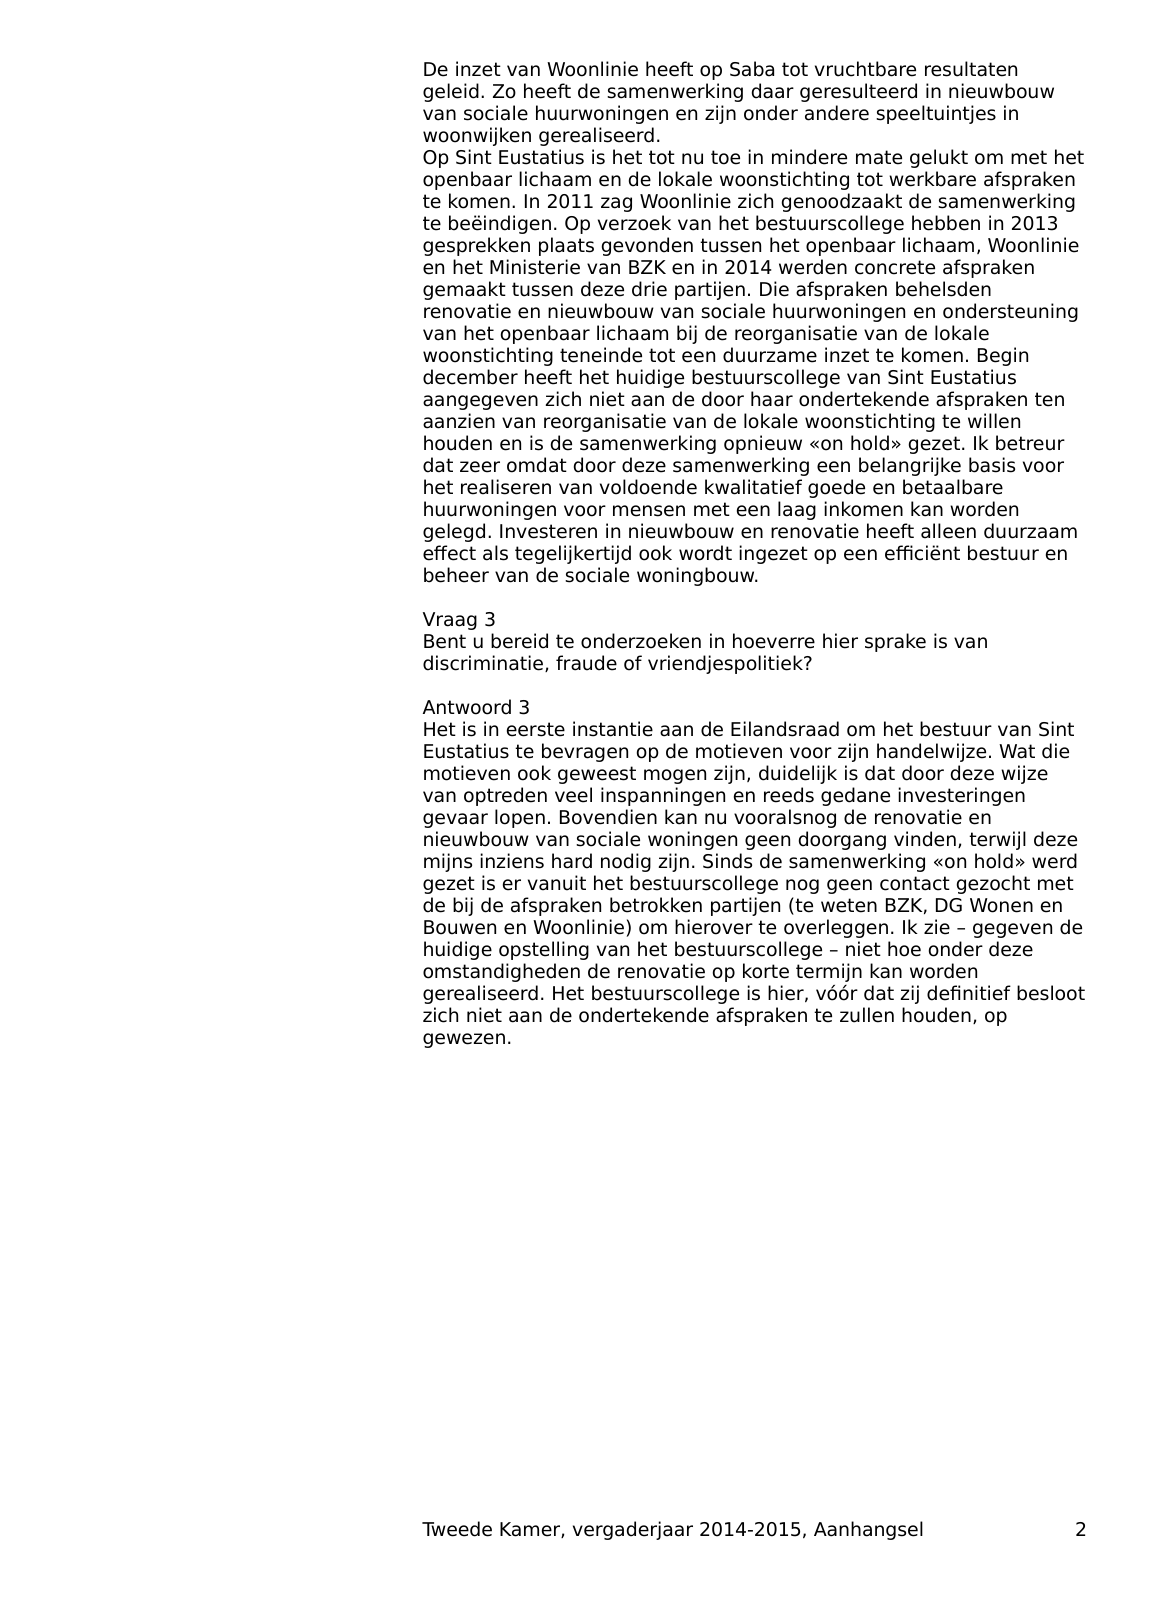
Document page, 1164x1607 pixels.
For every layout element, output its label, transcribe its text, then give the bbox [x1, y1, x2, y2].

text Antwoord 3 [422, 697, 1087, 719]
text Op Sint Eustatius is het tot nu toe in mindere mate gelukt om met het openbaar lichaam en de lokale woonstichting tot werkbare afspraken te komen. In 2011 zag Woonlinie zich genoodzaakt de samenwerking te beëindigen. Op verzoek van het bestuurscollege hebben in 2013 gesprekken plaats gevonden tussen het openbaar lichaam, Woonlinie en het Ministerie van BZK en in 2014 werden concrete afspraken gemaakt tussen deze drie partijen. Die afspraken behelsden renovatie en nieuwbouw van sociale huurwoningen en ondersteuning van het openbaar lichaam bij de reorganisatie van de lokale woonstichting teneinde tot een duurzame inzet te komen. Begin december heeft het huidige bestuurscollege van Sint Eustatius aangegeven zich niet aan de door haar ondertekende afspraken ten aanzien van reorganisatie van de lokale woonstichting te willen houden en is de samenwerking opnieuw «on hold» gezet. Ik betreur dat zeer omdat door deze samenwerking een belangrijke basis voor het realiseren van voldoende kwalitatief goede en betaalbare huurwoningen voor mensen met een laag inkomen kan worden gelegd. Investeren in nieuwbouw en renovatie heeft alleen duurzaam effect als tegelijkertijd ook wordt ingezet op een efficiënt bestuur en beheer van de sociale woningbouw. [422, 147, 1087, 587]
text Bent u bereid te onderzoeken in hoeverre hier sprake is van discriminatie, fraude of vriendjespolitiek? [422, 631, 1087, 675]
text De inzet van Woonlinie heeft op Saba tot vruchtbare resultaten geleid. Zo heeft de samenwerking daar geresulteerd in nieuwbouw van sociale huurwoningen en zijn onder andere speeltuintjes in woonwijken gerealiseerd. [422, 59, 1087, 147]
text Het is in eerste instantie aan de Eilandsraad om het bestuur van Sint Eustatius te bevragen op de motieven voor zijn handelwijze. Wat die motieven ook geweest mogen zijn, duidelijk is dat door deze wijze van optreden veel inspanningen en reeds gedane investeringen gevaar lopen. Bovendien kan nu vooralsnog de renovatie en nieuwbouw van sociale woningen geen doorgang vinden, terwijl deze mijns inziens hard nodig zijn. Sinds de samenwerking «on hold» werd gezet is er vanuit het bestuurscollege nog geen contact gezocht met de bij de afspraken betrokken partijen (te weten BZK, DG Wonen en Bouwen en Woonlinie) om hierover te overleggen. Ik zie – gegeven de huidige opstelling van het bestuurscollege – niet hoe onder deze omstandigheden de renovatie op korte termijn kan worden gerealiseerd. Het bestuurscollege is hier, vóór dat zij definitief besloot zich niet aan de ondertekende afspraken te zullen houden, op gewezen. [422, 719, 1087, 1048]
text Vraag 3 [422, 609, 1087, 631]
